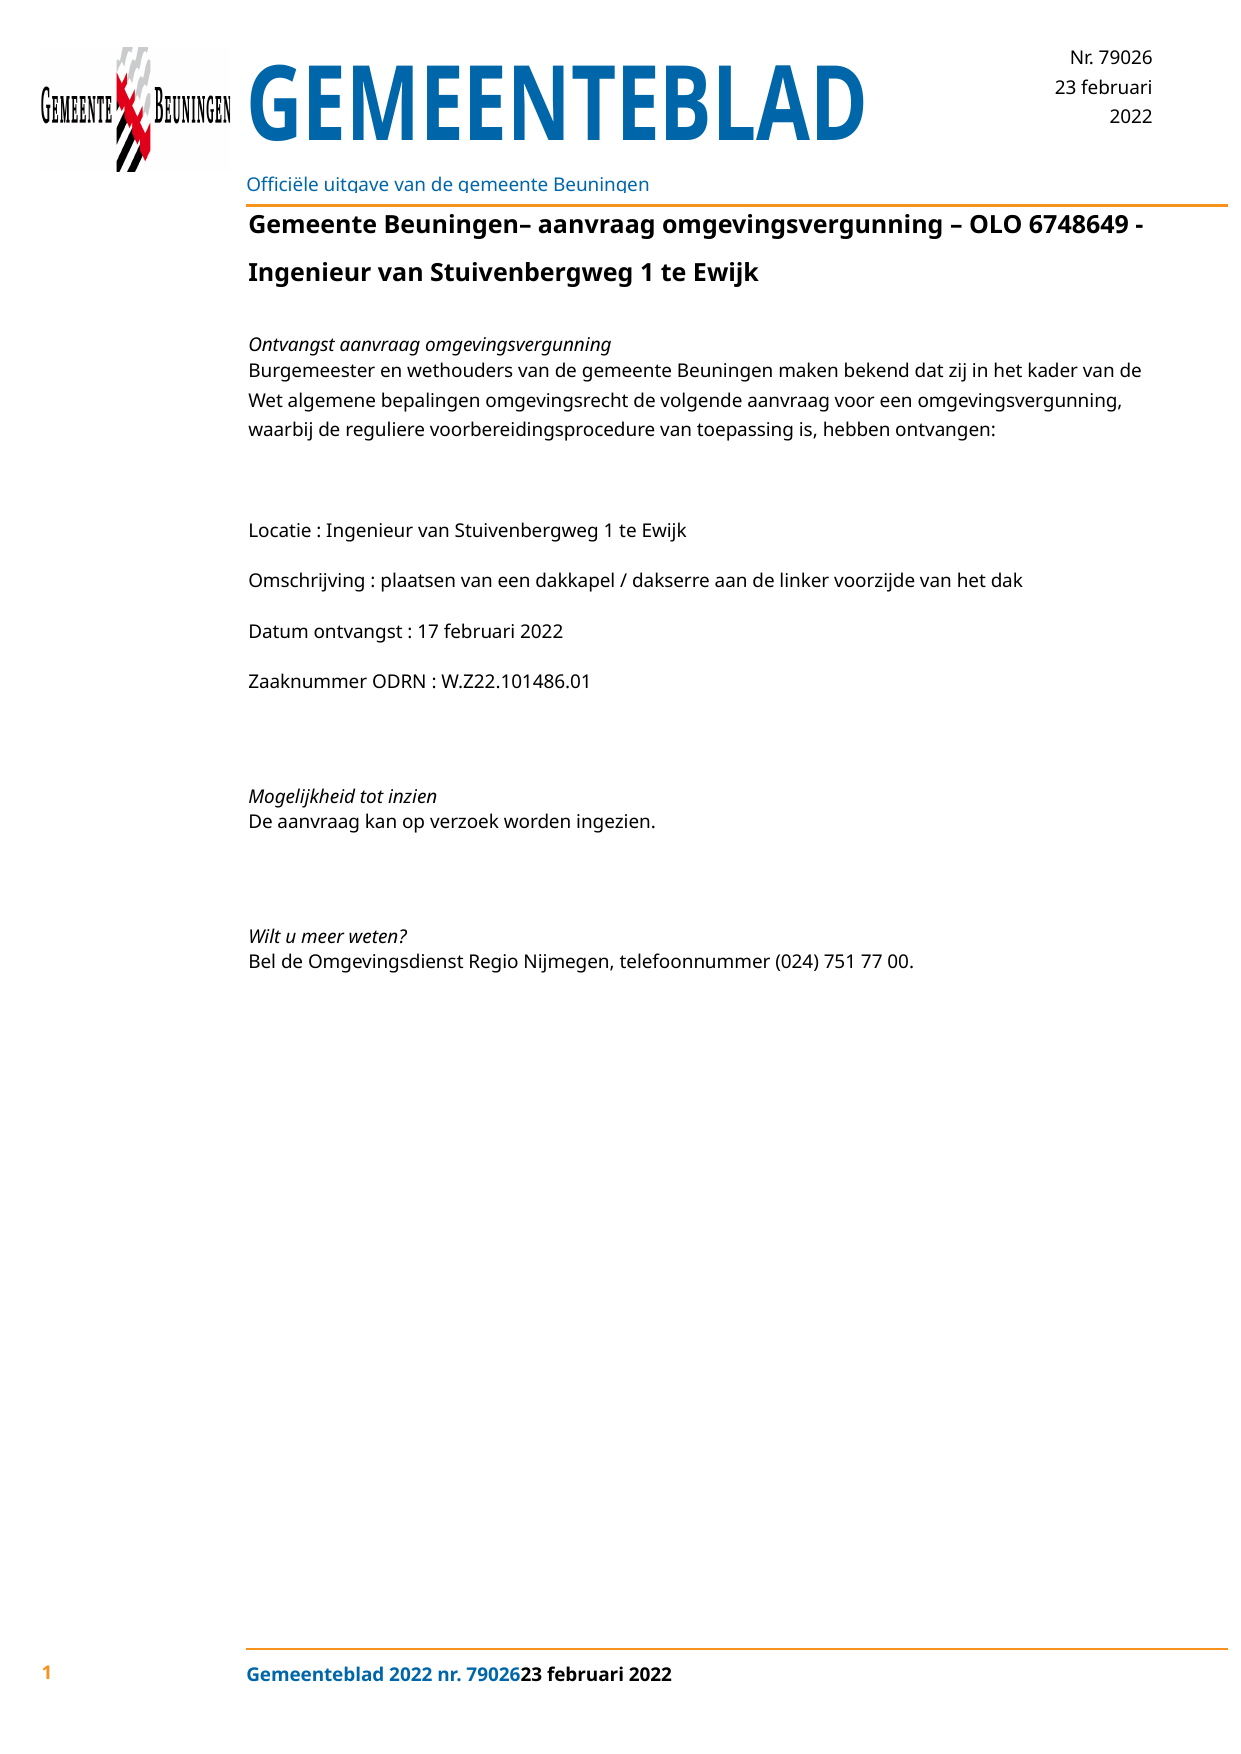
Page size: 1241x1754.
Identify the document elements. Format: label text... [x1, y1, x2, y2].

text Omschrijving : plaatsen van een dakkapel / dakserre aan de linker voorzijde van het dak [248, 568, 1152, 593]
picture [41, 47, 231, 172]
text Gemeente Beuningen– aanvraag omgevingsvergunning – OLO 6748649 - Ingenieur van Stuivenbergweg 1 te Ewijk [248, 207, 1152, 288]
text Zaaknummer ODRN : W.Z22.101486.01 [248, 668, 1152, 694]
text Bel de Omgevingsdienst Regio Nijmegen, telefoonnummer (024) 751 77 00. [248, 949, 1152, 974]
text Burgemeester en wethouders van de gemeente Beuningen maken bekend dat zij in het kader van de Wet algemene bepalingen omgevingsrecht de volgende aanvraag voor een omgevingsvergunning, waarbij de reguliere voorbereidingsprocedure van toepassing is, hebben ontvangen: [248, 357, 1152, 442]
text De aanvraag kan op verzoek worden ingezien. [248, 808, 1152, 834]
text Wilt u meer weten? [248, 923, 1152, 949]
text Datum ontvangst : 17 februari 2022 [248, 618, 1152, 644]
text Ontvangst aanvraag omgevingsvergunning [248, 331, 1152, 357]
text Locatie : Ingenieur van Stuivenbergweg 1 te Ewijk [248, 517, 1152, 543]
text Mogelijkheid tot inzien [248, 783, 1152, 808]
